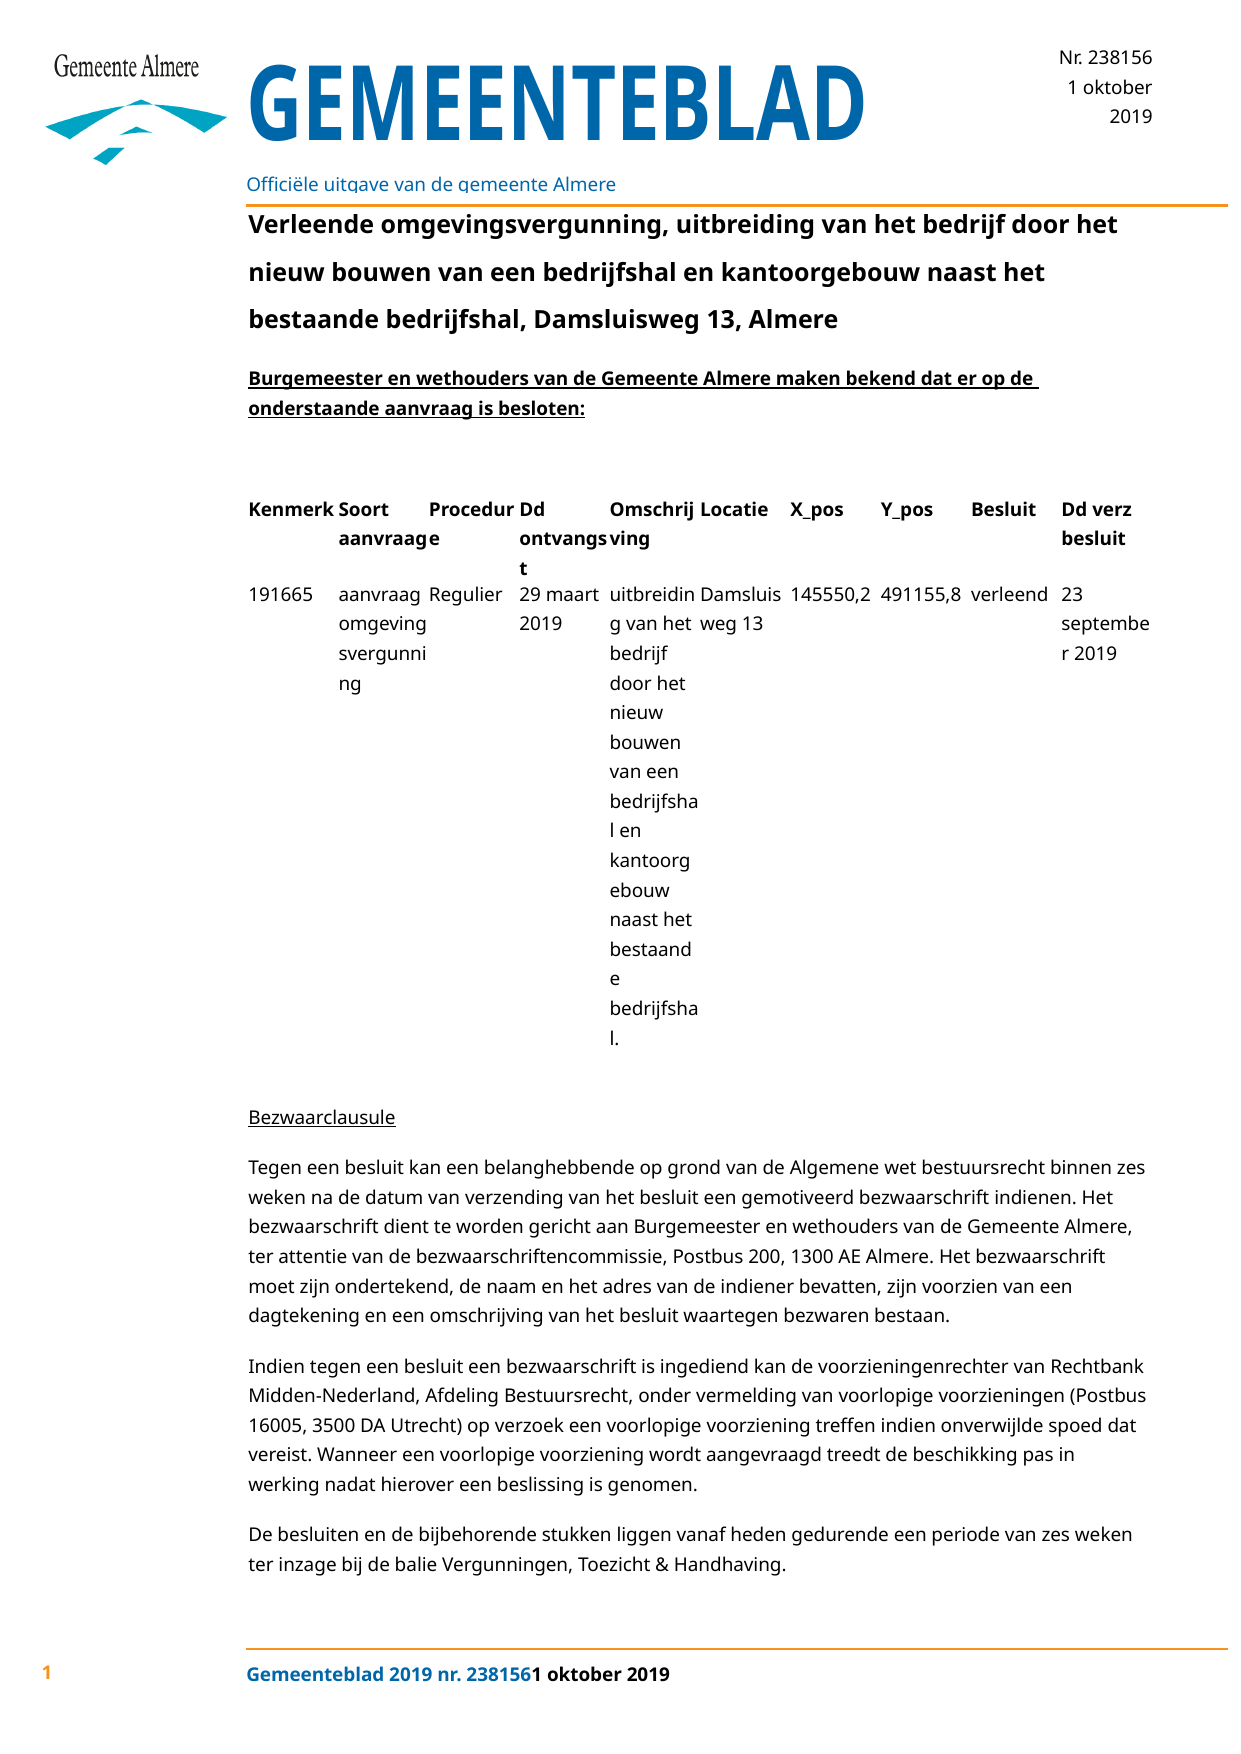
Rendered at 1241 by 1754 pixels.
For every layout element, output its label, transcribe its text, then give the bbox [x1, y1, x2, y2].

text Burgemeester en wethouders van de Gemeente Almere maken bekend dat er op de onderstaande aanvraag is besloten: [248, 366, 1152, 421]
table_cell Damsluisweg 13 [700, 581, 790, 1050]
table_cell uitbreiding van het bedrijf door het nieuw bouwen van een bedrijfshal en kantoorgebouw naast het bestaande bedrijfshal. [609, 581, 700, 1050]
table_cell 145550,2 [790, 581, 881, 1050]
table_cell Regulier [429, 581, 519, 1050]
text Tegen een besluit kan een belanghebbende op grond van de Algemene wet bestuursrecht binnen zes weken na de datum van verzending van het besluit een gemotiveerd bezwaarschrift indienen. Het bezwaarschrift dient te worden gericht aan Burgemeester en wethouders van de Gemeente Almere, ter attentie van de bezwaarschriftencommissie, Postbus 200, 1300 AE Almere. Het bezwaarschrift moet zijn ondertekend, de naam en het adres van de indiener bevatten, zijn voorzien van een dagtekening en een omschrijving van het besluit waartegen bezwaren bestaan. [248, 1154, 1152, 1328]
table_header Omschrijving [609, 496, 700, 581]
text Verleende omgevingsvergunning, uitbreiding van het bedrijf door het nieuw bouwen van een bedrijfshal en kantoorgebouw naast het bestaande bedrijfshal, Damsluisweg 13, Almere [248, 207, 1152, 336]
table_cell aanvraag omgevingsvergunning [338, 581, 429, 1050]
picture [41, 47, 231, 172]
table_header Procedure [429, 496, 519, 581]
table_header Dd ontvangst [519, 496, 609, 581]
text De besluiten en de bijbehorende stukken liggen vanaf heden gedurende een periode van zes weken ter inzage bij de balie Vergunningen, Toezicht & Handhaving. [248, 1522, 1152, 1577]
table_header Locatie [700, 496, 790, 581]
table_header Y_pos [881, 496, 971, 581]
text Indien tegen een besluit een bezwaarschrift is ingediend kan de voorzieningenrechter van Rechtbank Midden-Nederland, Afdeling Bestuursrecht, onder vermelding van voorlopige voorzieningen (Postbus 16005, 3500 DA Utrecht) op verzoek een voorlopige voorziening treffen indien onverwijlde spoed dat vereist. Wanneer een voorlopige voorziening wordt aangevraagd treedt de beschikking pas in werking nadat hierover een beslissing is genomen. [248, 1353, 1152, 1497]
table_header Besluit [971, 496, 1061, 581]
table_header Dd verz besluit [1061, 496, 1152, 581]
table_cell 23 september 2019 [1061, 581, 1152, 1050]
table_cell 191665 [248, 581, 338, 1050]
table_cell 491155,8 [881, 581, 971, 1050]
table_header X_pos [790, 496, 881, 581]
text Bezwaarclausule [248, 1104, 1152, 1130]
table_header Soort aanvraag [338, 496, 429, 581]
table_cell verleend [971, 581, 1061, 1050]
table_cell 29 maart 2019 [519, 581, 609, 1050]
table_header Kenmerk [248, 496, 338, 581]
